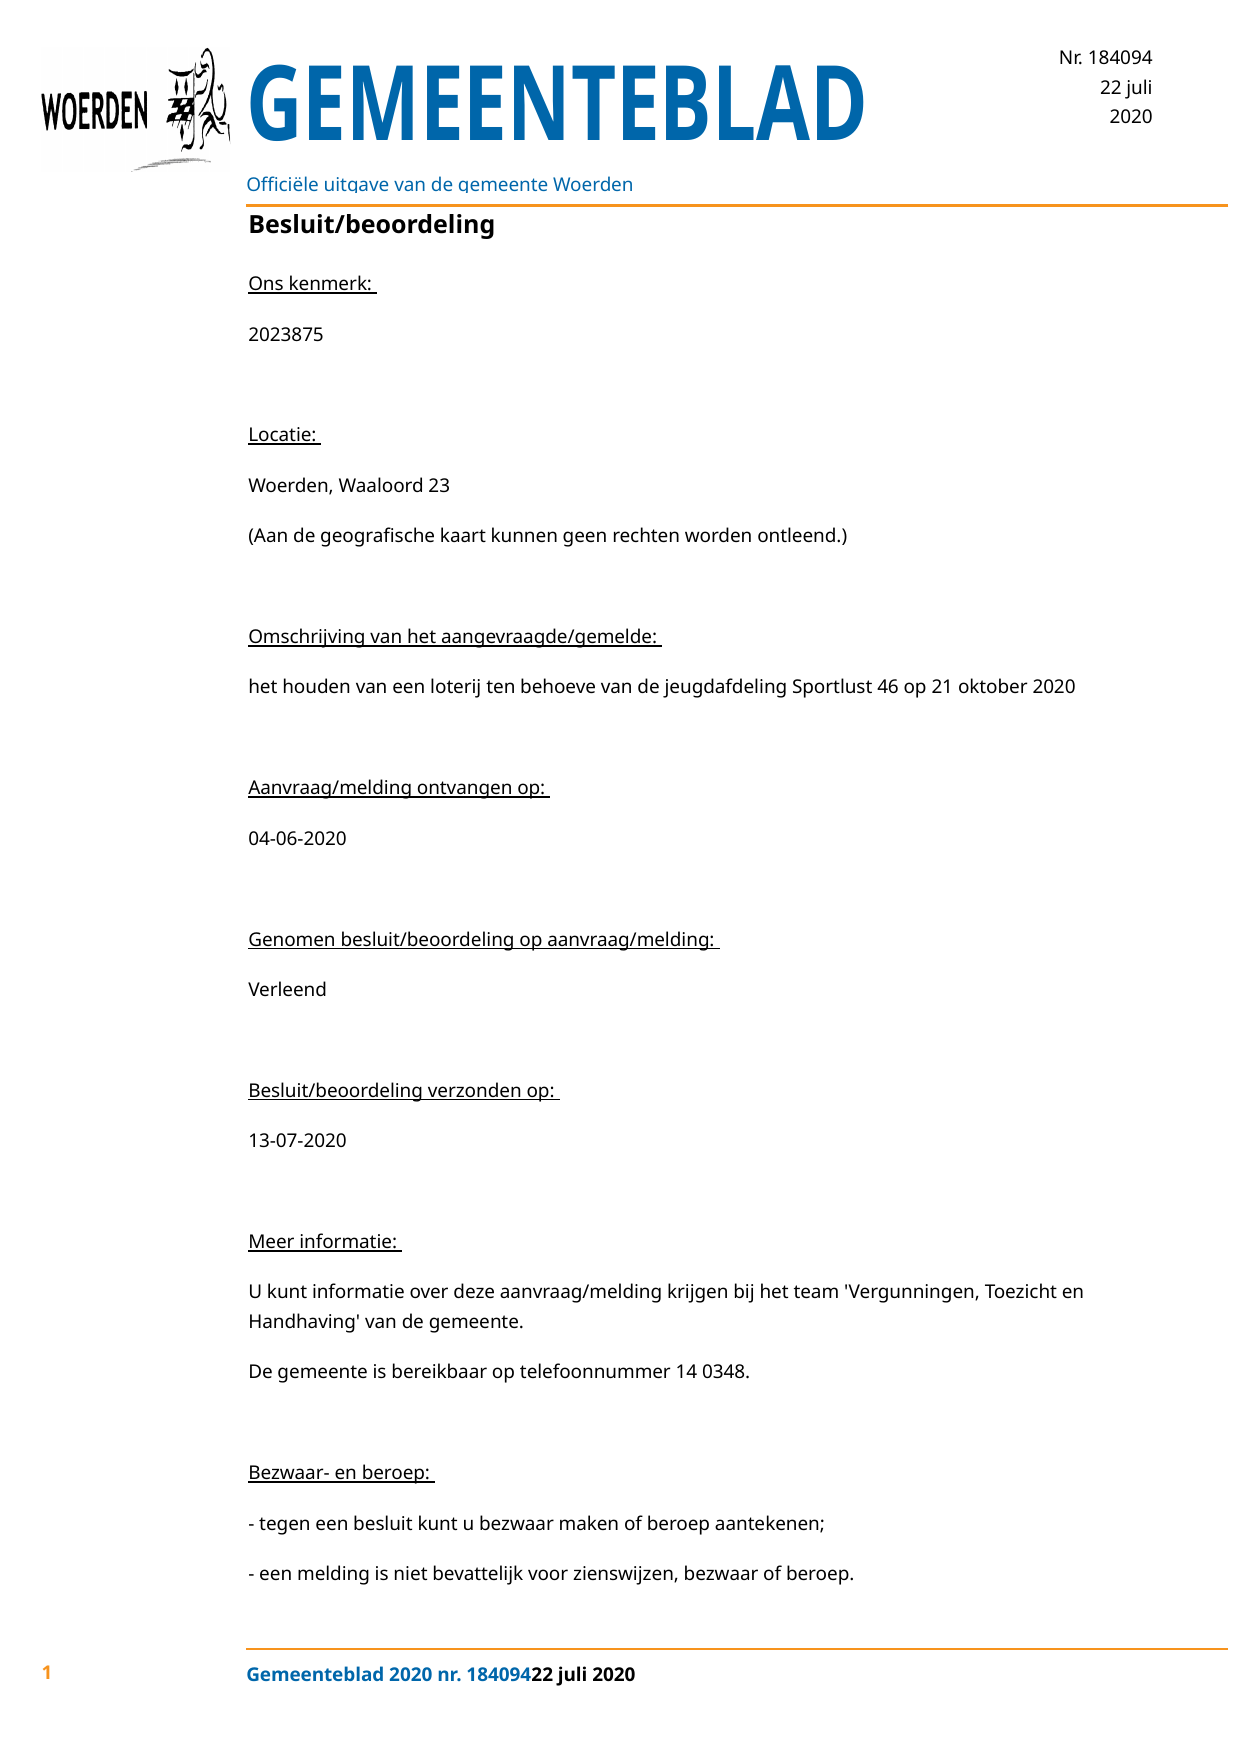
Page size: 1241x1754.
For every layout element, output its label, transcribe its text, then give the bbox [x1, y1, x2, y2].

text Verleend [248, 976, 1152, 1002]
text Bezwaar- en beroep: [248, 1459, 1152, 1485]
text U kunt informatie over deze aanvraag/melding krijgen bij het team 'Vergunningen, Toezicht en Handhaving' van de gemeente. [248, 1279, 1152, 1334]
text 13-07-2020 [248, 1127, 1152, 1153]
text Genomen besluit/beoordeling op aanvraag/melding: [248, 926, 1152, 951]
text - een melding is niet bevattelijk voor zienswijzen, bezwaar of beroep. [248, 1560, 1152, 1586]
text De gemeente is bereikbaar op telefoonnummer 14 0348. [248, 1359, 1152, 1384]
text Omschrijving van het aangevraagde/gemelde: [248, 623, 1152, 649]
text Meer informatie: [248, 1228, 1152, 1254]
text - tegen een besluit kunt u bezwaar maken of beroep aantekenen; [248, 1510, 1152, 1536]
text (Aan de geografische kaart kunnen geen rechten worden ontleend.) [248, 522, 1152, 548]
text Besluit/beoordeling [248, 207, 1152, 241]
text 2023875 [248, 321, 1152, 346]
text Locatie: [248, 422, 1152, 447]
text 04-06-2020 [248, 825, 1152, 851]
text het houden van een loterij ten behoeve van de jeugdafdeling Sportlust 46 op 21 oktober 2020 [248, 674, 1152, 699]
text Ons kenmerk: [248, 270, 1152, 296]
text Aanvraag/melding ontvangen op: [248, 774, 1152, 800]
picture [41, 47, 231, 172]
text Woerden, Waaloord 23 [248, 472, 1152, 498]
text Besluit/beoordeling verzonden op: [248, 1077, 1152, 1103]
